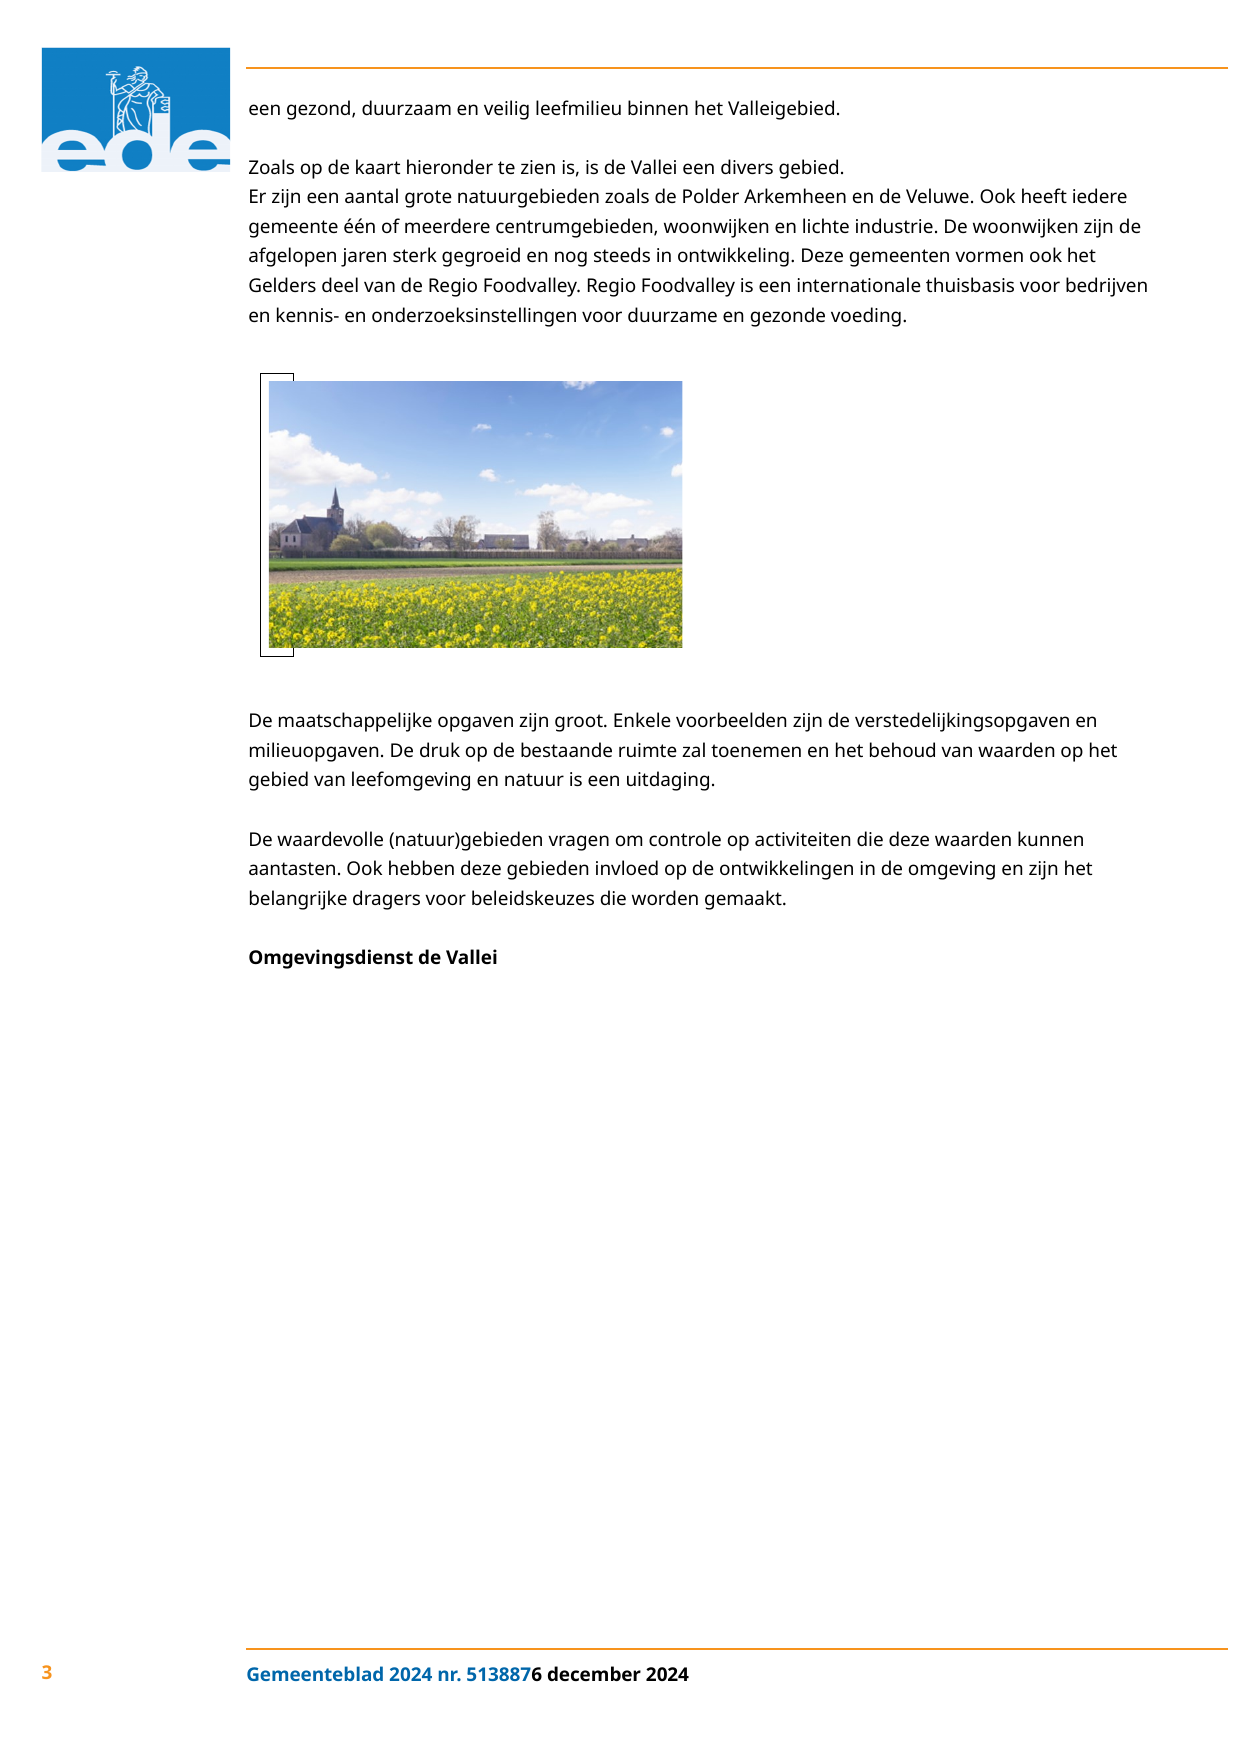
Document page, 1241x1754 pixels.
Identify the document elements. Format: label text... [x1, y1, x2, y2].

text De maatschappelijke opgaven zijn groot. Enkele voorbeelden zijn de verstedelijkingsopgaven en milieuopgaven. De druk op de bestaande ruimte zal toenemen en het behoud van waarden op het gebied van leefomgeving en natuur is een uitdaging. [248, 707, 1152, 792]
picture [41, 47, 231, 172]
picture [268, 381, 683, 648]
text Er zijn een aantal grote natuurgebieden zoals de Polder Arkemheen en de Veluwe. Ook heeft iedere gemeente één of meerdere centrumgebieden, woonwijken en lichte industrie. De woonwijken zijn de afgelopen jaren sterk gegroeid en nog steeds in ontwikkeling. Deze gemeenten vormen ook het Gelders deel van de Regio Foodvalley. Regio Foodvalley is een internationale thuisbasis voor bedrijven en kennis- en onderzoeksinstellingen voor duurzame en gezonde voeding. [248, 183, 1152, 328]
text Zoals op de kaart hieronder te zien is, is de Vallei een divers gebied. [248, 154, 1152, 180]
text een gezond, duurzaam en veilig leefmilieu binnen het Valleigebied. [248, 95, 1152, 121]
text De waardevolle (natuur)gebieden vragen om controle op activiteiten die deze waarden kunnen aantasten. Ook hebben deze gebieden invloed op de ontwikkelingen in de omgeving en zijn het belangrijke dragers voor beleidskeuzes die worden gemaakt. [248, 826, 1152, 911]
text Omgevingsdienst de Vallei [248, 944, 1152, 970]
